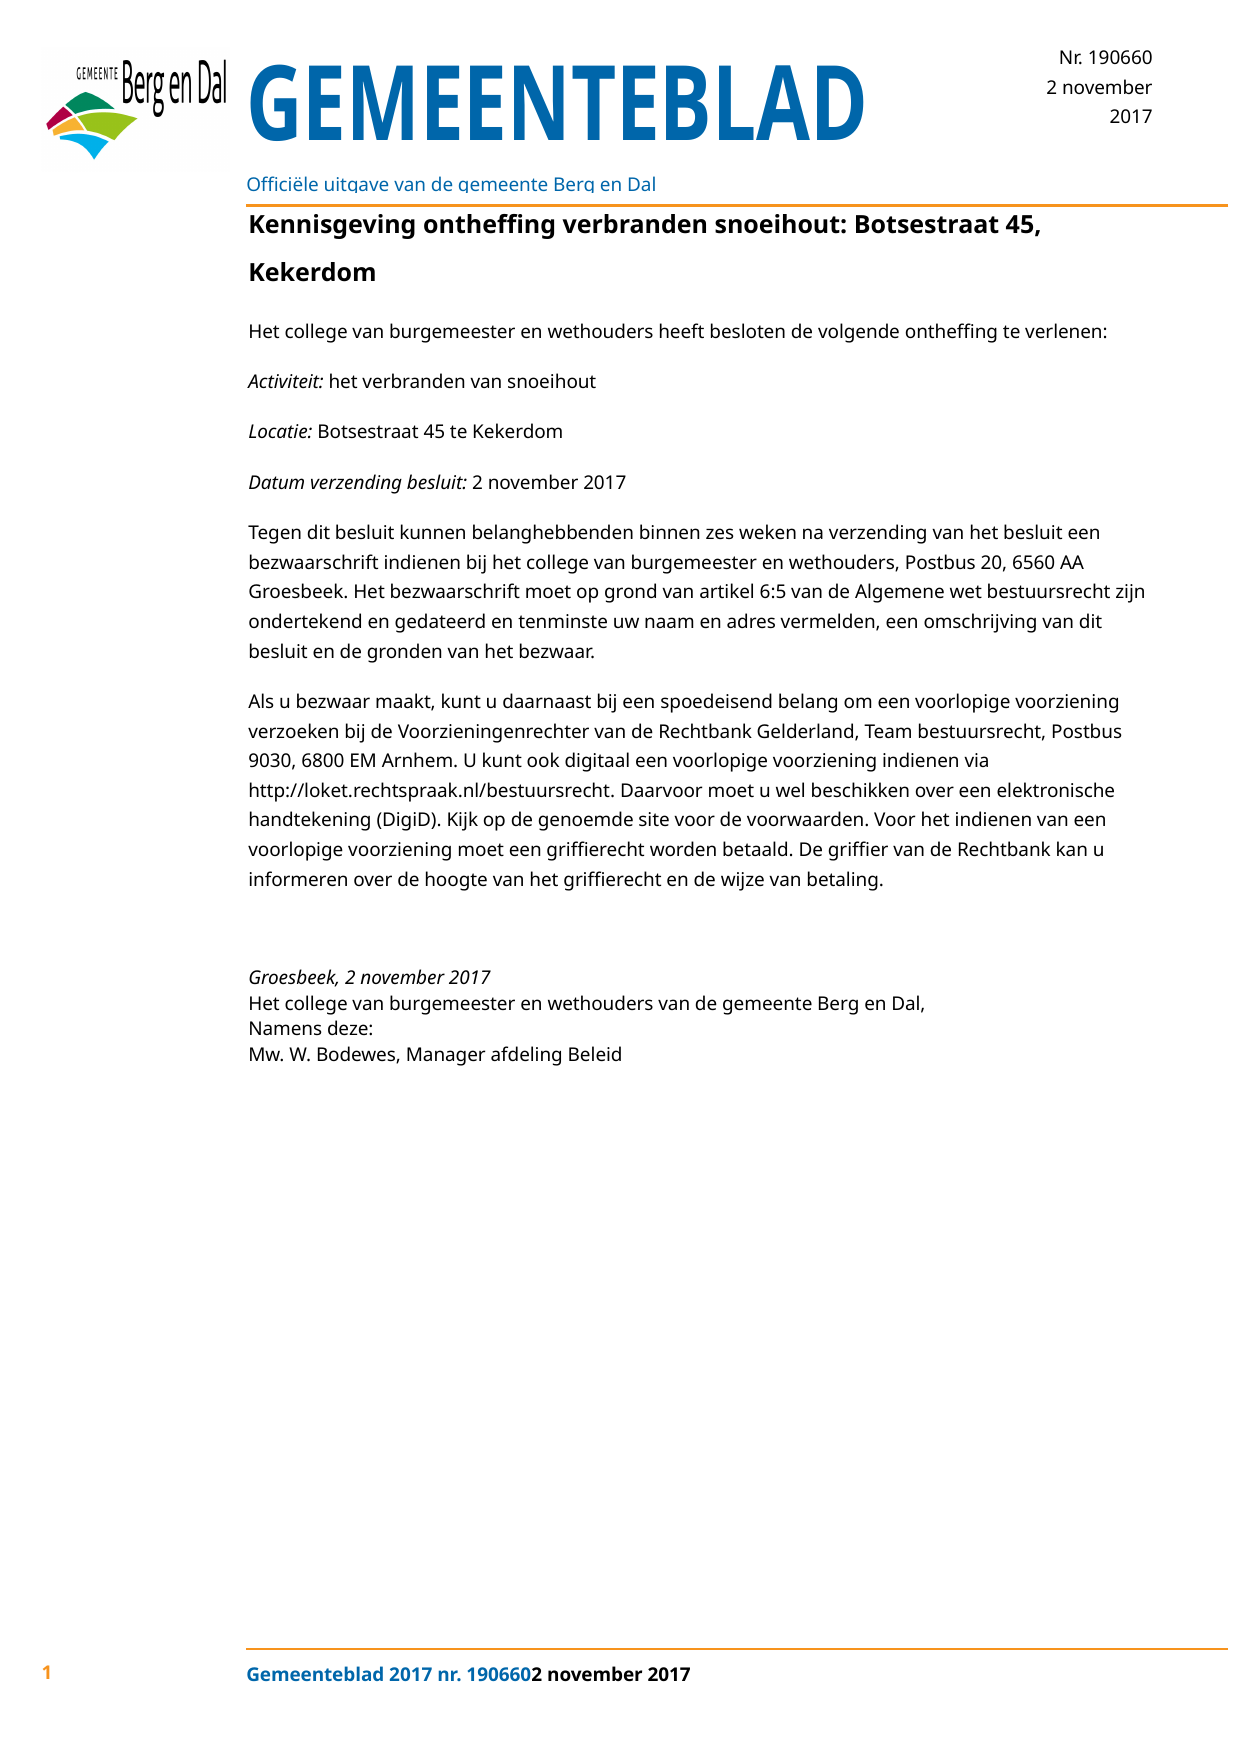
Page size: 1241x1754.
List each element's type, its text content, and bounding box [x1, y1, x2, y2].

text Locatie: Botsestraat 45 te Kekerdom [248, 419, 1152, 444]
text Groesbeek, 2 november 2017 [248, 964, 1152, 990]
text Activiteit: het verbranden van snoeihout [248, 368, 1152, 394]
text Het college van burgemeester en wethouders heeft besloten de volgende ontheffing te verlenen: [248, 318, 1152, 344]
text Het college van burgemeester en wethouders van de gemeente Berg en Dal, [248, 990, 1152, 1016]
text Namens deze: [248, 1016, 1152, 1041]
text Mw. W. Bodewes, Manager afdeling Beleid [248, 1041, 1152, 1067]
text Kennisgeving ontheffing verbranden snoeihout: Botsestraat 45, Kekerdom [248, 207, 1152, 288]
text Datum verzending besluit: 2 november 2017 [248, 469, 1152, 495]
text Als u bezwaar maakt, kunt u daarnaast bij een spoedeisend belang om een voorlopige voorziening verzoeken bij de Voorzieningenrechter van de Rechtbank Gelderland, Team bestuursrecht, Postbus 9030, 6800 EM Arnhem. U kunt ook digitaal een voorlopige voorziening indienen via http://loket.rechtspraak.nl/bestuursrecht. Daarvoor moet u wel beschikken over een elektronische handtekening (DigiD). Kijk op de genoemde site voor de voorwaarden. Voor het indienen van een voorlopige voorziening moet een griffierecht worden betaald. De griffier van de Rechtbank kan u informeren over de hoogte van het griffierecht en de wijze van betaling. [248, 688, 1152, 892]
picture [41, 47, 231, 172]
text Tegen dit besluit kunnen belanghebbenden binnen zes weken na verzending van het besluit een bezwaarschrift indienen bij het college van burgemeester en wethouders, Postbus 20, 6560 AA Groesbeek. Het bezwaarschrift moet op grond van artikel 6:5 van de Algemene wet bestuursrecht zijn ondertekend en gedateerd en tenminste uw naam en adres vermelden, een omschrijving van dit besluit en de gronden van het bezwaar. [248, 519, 1152, 664]
